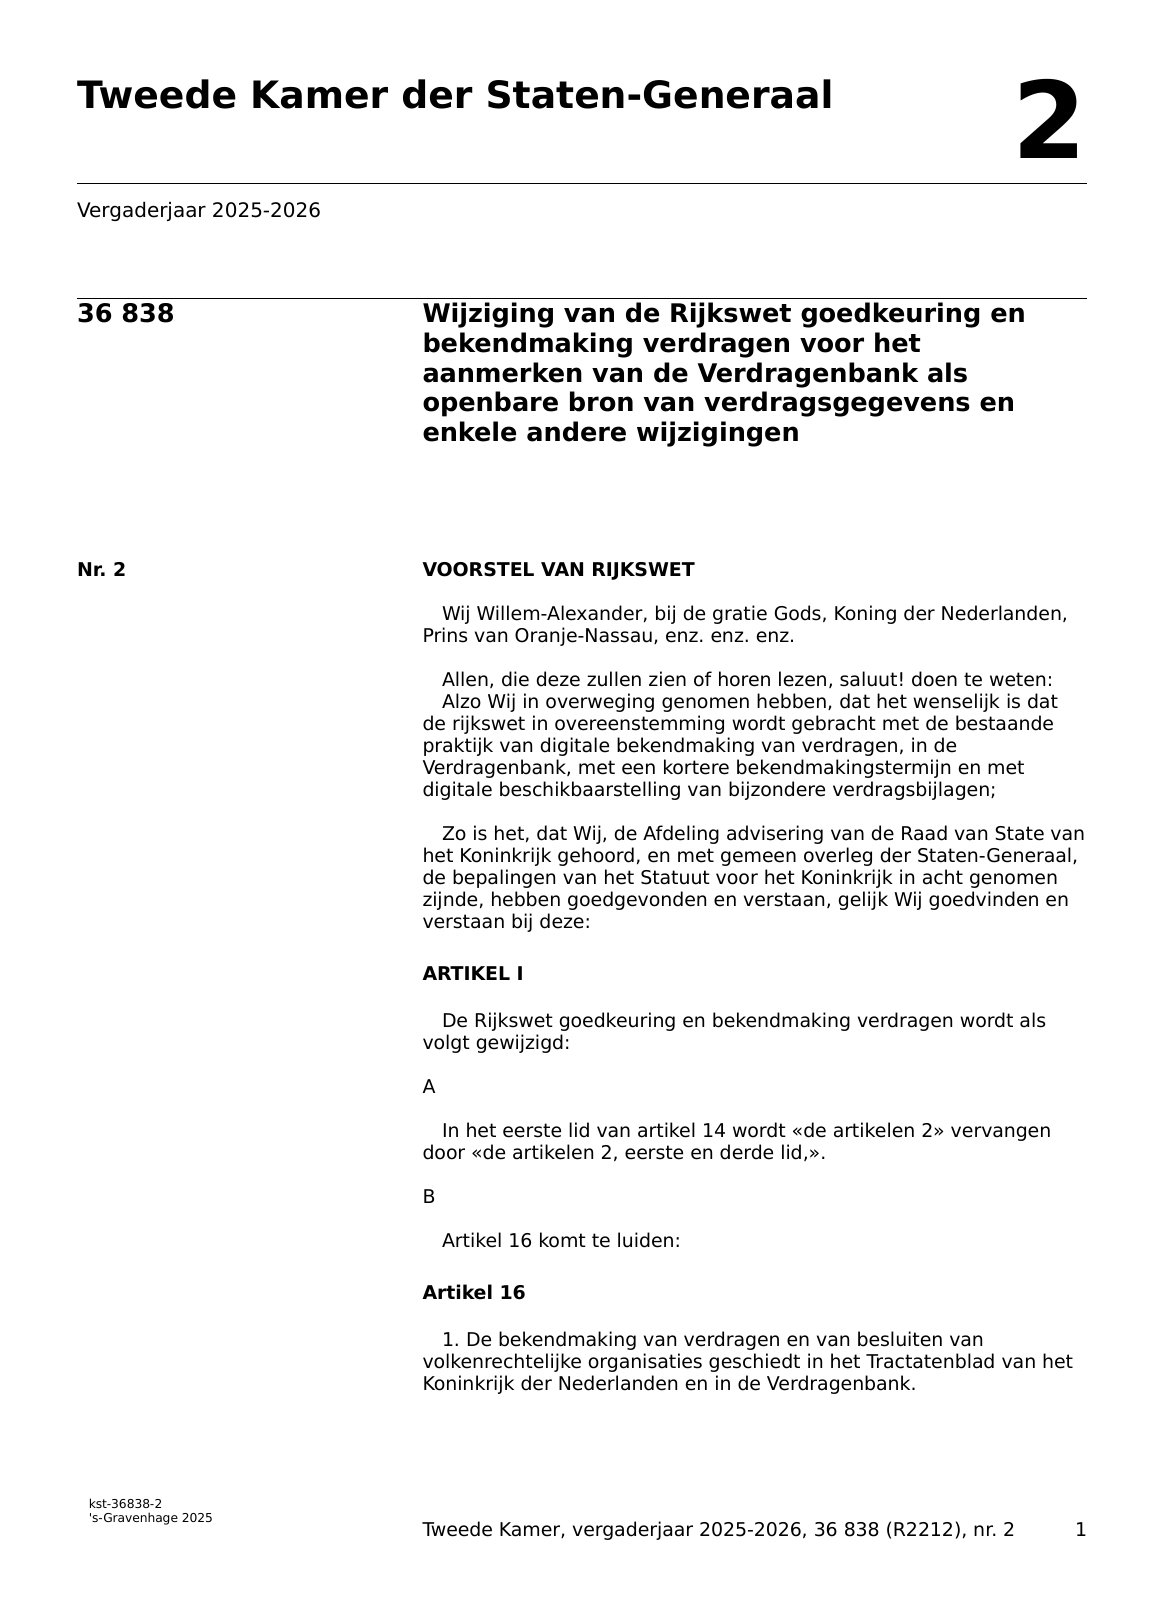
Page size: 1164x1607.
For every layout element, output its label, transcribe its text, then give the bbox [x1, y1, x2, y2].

text B [422, 1186, 1087, 1208]
subtitle Artikel 16 [422, 1282, 1087, 1304]
text Allen, die deze zullen zien of horen lezen, saluut! doen te weten: [422, 669, 1087, 691]
text De Rijkswet goedkeuring en bekendmaking verdragen wordt als volgt gewijzigd: [422, 1010, 1087, 1054]
text 's-Gravenhage 2025 [88, 1511, 323, 1525]
text Wij Willem-Alexander, bij de gratie Gods, Koning der Nederlanden, Prins van Oranje-Nassau, enz. enz. enz. [422, 603, 1087, 647]
subtitle Nr. 2 VOORSTEL VAN RIJKSWET [77, 558, 1087, 580]
text Artikel 16 komt te luiden: [422, 1230, 1087, 1252]
text 1. De bekendmaking van verdragen en van besluiten van volkenrechtelijke organisaties geschiedt in het Tractatenblad van het Koninkrijk der Nederlanden en in de Verdragenbank. [422, 1329, 1087, 1395]
text A [422, 1076, 1087, 1098]
table_cell Vergaderjaar 2025-2026 [77, 184, 1087, 298]
subtitle 36 838 Wijziging van de Rijkswet goedkeuring en bekendmaking verdragen voor het aanmerken van de Verdragenbank als openbare bron van verdragsgegevens en enkele andere wijzigingen [77, 299, 1087, 447]
text Zo is het, dat Wij, de Afdeling advisering van de Raad van State van het Koninkrijk gehoord, en met gemeen overleg der Staten-Generaal, de bepalingen van het Statuut voor het Koninkrijk in acht genomen zijnde, hebben goedgevonden en verstaan, gelijk Wij goedvinden en verstaan bij deze: [422, 823, 1087, 933]
text kst-36838-2 [88, 1497, 323, 1511]
text In het eerste lid van artikel 14 wordt «de artikelen 2» vervangen door «de artikelen 2, eerste en derde lid,». [422, 1120, 1087, 1164]
table_header Tweede Kamer der Staten-Generaal [77, 59, 886, 183]
text Alzo Wij in overweging genomen hebben, dat het wenselijk is dat de rijkswet in overeenstemming wordt gebracht met de bestaande praktijk van digitale bekendmaking van verdragen, in de Verdragenbank, met een kortere bekendmakingstermijn en met digitale beschikbaarstelling van bijzondere verdragsbijlagen; [422, 691, 1087, 801]
subtitle ARTIKEL I [422, 963, 1087, 985]
table_header 2 [886, 59, 1087, 183]
